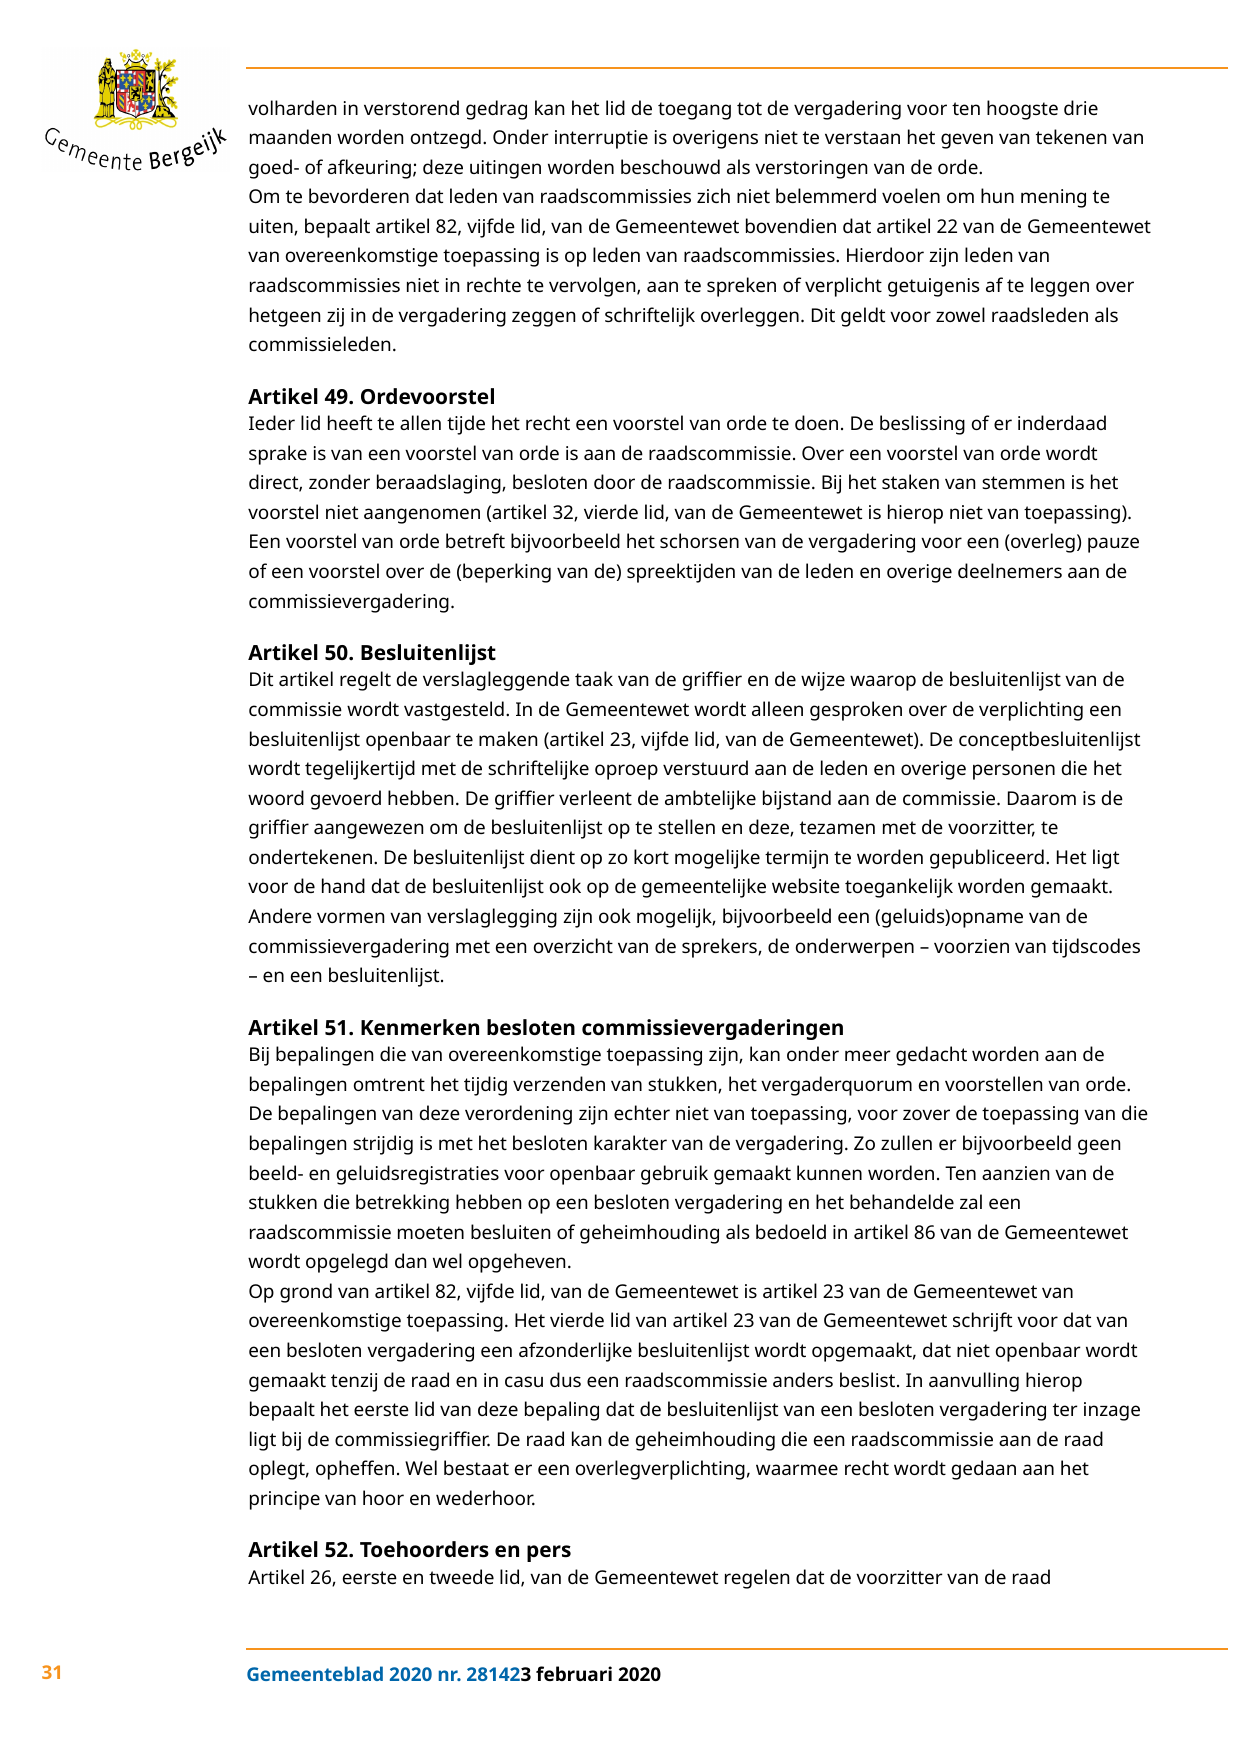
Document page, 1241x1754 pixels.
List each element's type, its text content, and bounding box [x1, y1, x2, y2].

picture [41, 47, 231, 172]
text Op grond van artikel 82, vijfde lid, van de Gemeentewet is artikel 23 van de Gemeentewet van overeenkomstige toepassing. Het vierde lid van artikel 23 van de Gemeentewet schrijft voor dat van een besloten vergadering een afzonderlijke besluitenlijst wordt opgemaakt, dat niet openbaar wordt gemaakt tenzij de raad en in casu dus een raadscommissie anders beslist. In aanvulling hierop bepaalt het eerste lid van deze bepaling dat de besluitenlijst van een besloten vergadering ter inzage ligt bij de commissiegriffier. De raad kan de geheimhouding die een raadscommissie aan de raad oplegt, opheffen. Wel bestaat er een overlegverplichting, waarmee recht wordt gedaan aan het principe van hoor en wederhoor. [248, 1278, 1152, 1511]
text Dit artikel regelt de verslagleggende taak van de griffier en de wijze waarop de besluitenlijst van de commissie wordt vastgesteld. In de Gemeentewet wordt alleen gesproken over de verplichting een besluitenlijst openbaar te maken (artikel 23, vijfde lid, van de Gemeentewet). De conceptbesluitenlijst wordt tegelijkertijd met de schriftelijke oproep verstuurd aan de leden en overige personen die het woord gevoerd hebben. De griffier verleent de ambtelijke bijstand aan de commissie. Daarom is de griffier aangewezen om de besluitenlijst op te stellen en deze, tezamen met de voorzitter, te ondertekenen. De besluitenlijst dient op zo kort mogelijke termijn te worden gepubliceerd. Het ligt voor de hand dat de besluitenlijst ook op de gemeentelijke website toegankelijk worden gemaakt. [248, 667, 1152, 899]
text Artikel 50. Besluitenlijst [248, 638, 1152, 667]
text Artikel 49. Ordevoorstel [248, 382, 1152, 410]
text volharden in verstorend gedrag kan het lid de toegang tot de vergadering voor ten hoogste drie maanden worden ontzegd. Onder interruptie is overigens niet te verstaan het geven van tekenen van goed- of afkeuring; deze uitingen worden beschouwd als verstoringen van de orde. [248, 95, 1152, 180]
text Artikel 52. Toehoorders en pers [248, 1536, 1152, 1564]
text Artikel 26, eerste en tweede lid, van de Gemeentewet regelen dat de voorzitter van de raad [248, 1564, 1152, 1590]
text Andere vormen van verslaglegging zijn ook mogelijk, bijvoorbeeld een (geluids)opname van de commissievergadering met een overzicht van de sprekers, de onderwerpen – voorzien van tijdscodes – en een besluitenlijst. [248, 903, 1152, 988]
text Artikel 51. Kenmerken besloten commissievergaderingen [248, 1013, 1152, 1041]
text Om te bevorderen dat leden van raadscommissies zich niet belemmerd voelen om hun mening te uiten, bepaalt artikel 82, vijfde lid, van de Gemeentewet bovendien dat artikel 22 van de Gemeentewet van overeenkomstige toepassing is op leden van raadscommissies. Hierdoor zijn leden van raadscommissies niet in rechte te vervolgen, aan te spreken of verplicht getuigenis af te leggen over hetgeen zij in de vergadering zeggen of schriftelijk overleggen. Dit geldt voor zowel raadsleden als commissieleden. [248, 183, 1152, 357]
text Ieder lid heeft te allen tijde het recht een voorstel van orde te doen. De beslissing of er inderdaad sprake is van een voorstel van orde is aan de raadscommissie. Over een voorstel van orde wordt direct, zonder beraadslaging, besloten door de raadscommissie. Bij het staken van stemmen is het voorstel niet aangenomen (artikel 32, vierde lid, van de Gemeentewet is hierop niet van toepassing). Een voorstel van orde betreft bijvoorbeeld het schorsen van de vergadering voor een (overleg) pauze of een voorstel over de (beperking van de) spreektijden van de leden en overige deelnemers aan de commissievergadering. [248, 410, 1152, 613]
text Bij bepalingen die van overeenkomstige toepassing zijn, kan onder meer gedacht worden aan de bepalingen omtrent het tijdig verzenden van stukken, het vergaderquorum en voorstellen van orde. De bepalingen van deze verordening zijn echter niet van toepassing, voor zover de toepassing van die bepalingen strijdig is met het besloten karakter van de vergadering. Zo zullen er bijvoorbeeld geen beeld- en geluidsregistraties voor openbaar gebruik gemaakt kunnen worden. Ten aanzien van de stukken die betrekking hebben op een besloten vergadering en het behandelde zal een raadscommissie moeten besluiten of geheimhouding als bedoeld in artikel 86 van de Gemeentewet wordt opgelegd dan wel opgeheven. [248, 1041, 1152, 1274]
